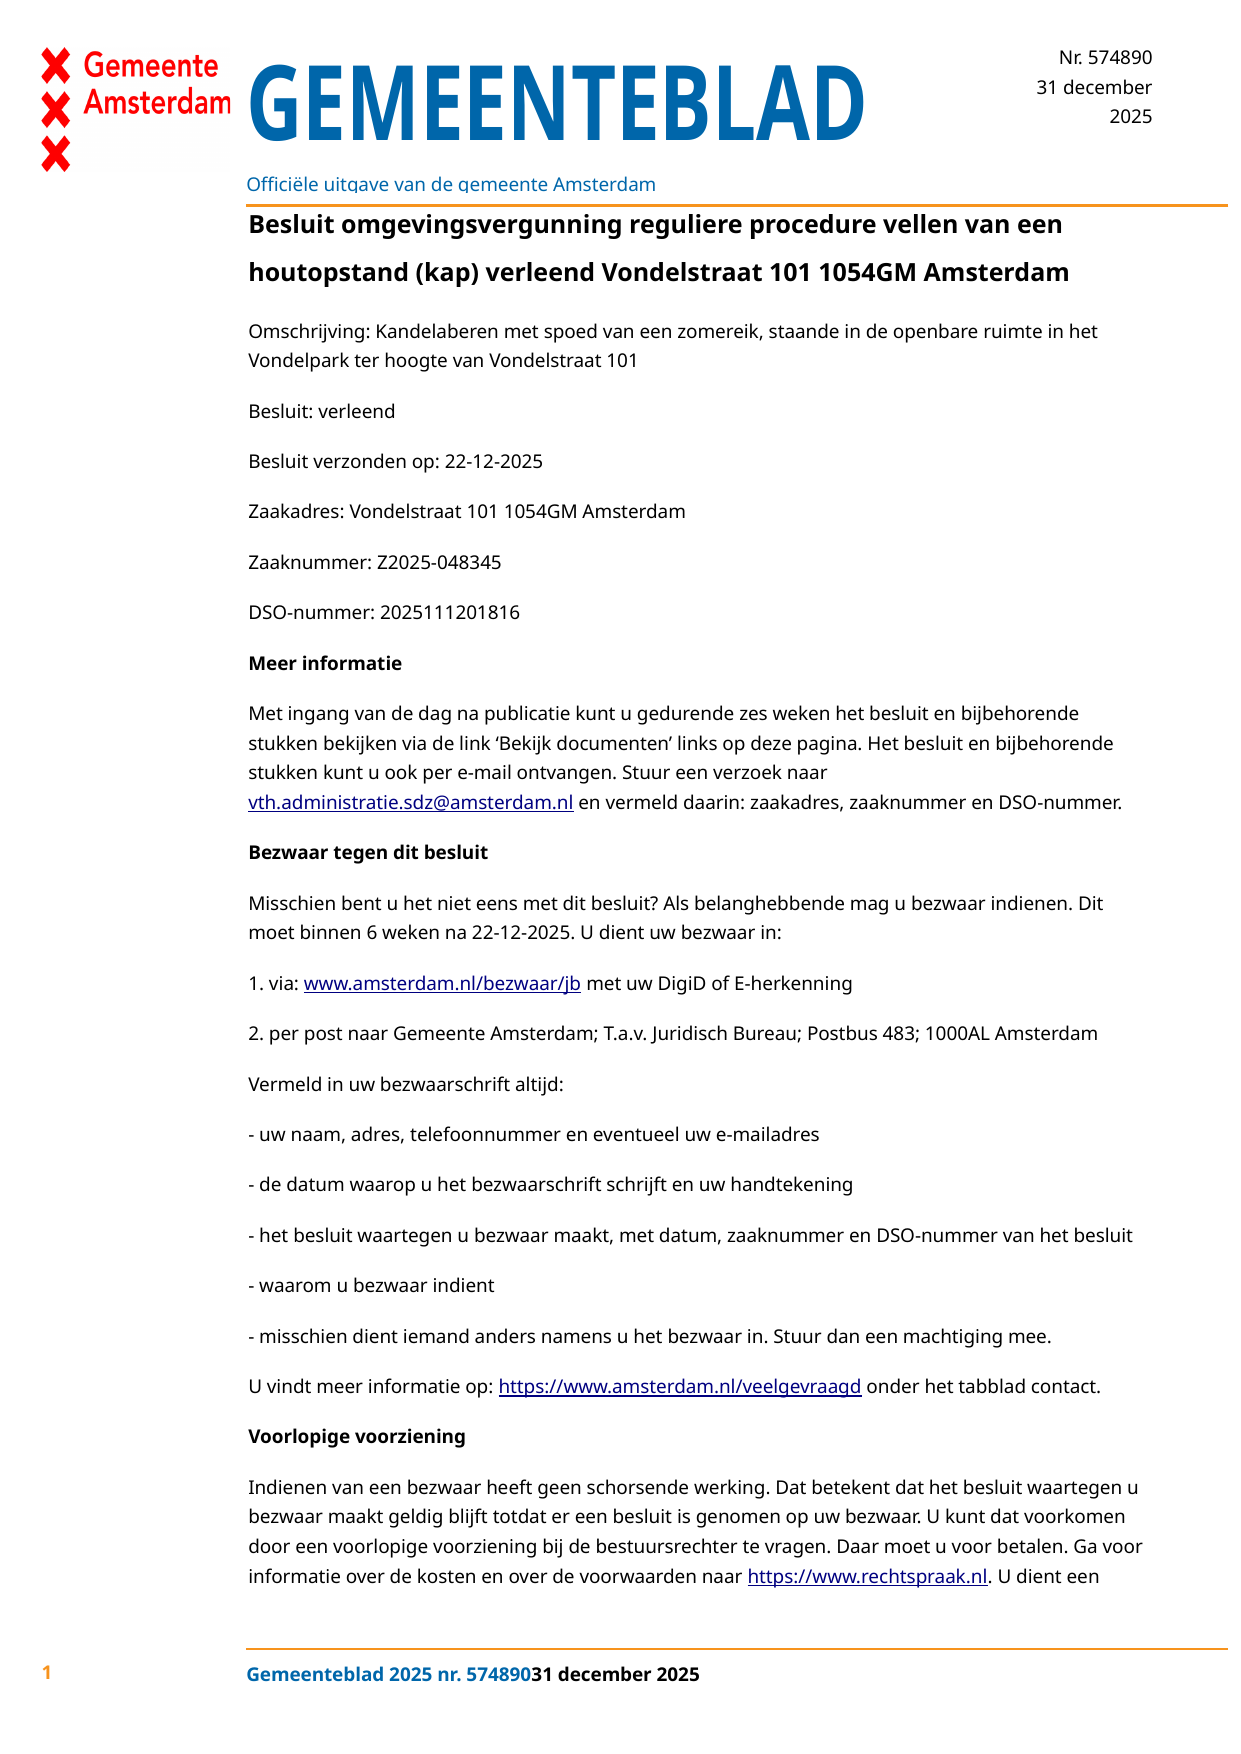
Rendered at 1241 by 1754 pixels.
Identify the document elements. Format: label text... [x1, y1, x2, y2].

text DSO-nummer: 2025111201816 [248, 599, 1152, 625]
text Misschien bent u het niet eens met dit besluit? Als belanghebbende mag u bezwaar indienen. Dit moet binnen 6 weken na 22-12-2025. U dient uw bezwaar in: [248, 890, 1152, 945]
text Met ingang van de dag na publicatie kunt u gedurende zes weken het besluit en bijbehorende stukken bekijken via de link ‘Bekijk documenten’ links op deze pagina. Het besluit en bijbehorende stukken kunt u ook per e-mail ontvangen. Stuur een verzoek naar vth.administratie.sdz@amsterdam.nl en vermeld daarin: zaakadres, zaaknummer en DSO-nummer. [248, 700, 1152, 815]
text Voorlopige voorziening [248, 1424, 1152, 1449]
text Zaaknummer: Z2025-048345 [248, 549, 1152, 575]
text Besluit: verleend [248, 398, 1152, 424]
text Besluit omgevingsvergunning reguliere procedure vellen van een houtopstand (kap) verleend Vondelstraat 101 1054GM Amsterdam [248, 207, 1152, 288]
text Meer informatie [248, 650, 1152, 676]
picture [41, 47, 231, 172]
text - het besluit waartegen u bezwaar maakt, met datum, zaaknummer en DSO-nummer van het besluit [248, 1222, 1152, 1248]
text U vindt meer informatie op: https://www.amsterdam.nl/veelgevraagd onder het tabblad contact. [248, 1373, 1152, 1399]
text Besluit verzonden op: 22-12-2025 [248, 448, 1152, 474]
text Bezwaar tegen dit besluit [248, 839, 1152, 865]
text Zaakadres: Vondelstraat 101 1054GM Amsterdam [248, 499, 1152, 524]
text Omschrijving: Kandelaberen met spoed van een zomereik, staande in de openbare ruimte in het Vondelpark ter hoogte van Vondelstraat 101 [248, 318, 1152, 373]
text 1. via: www.amsterdam.nl/bezwaar/jb met uw DigiD of E-herkenning [248, 970, 1152, 996]
text - waarom u bezwaar indient [248, 1272, 1152, 1298]
text Indienen van een bezwaar heeft geen schorsende werking. Dat betekent dat het besluit waartegen u bezwaar maakt geldig blijft totdat er een besluit is genomen op uw bezwaar. U kunt dat voorkomen door een voorlopige voorziening bij de bestuursrechter te vragen. Daar moet u voor betalen. Ga voor informatie over de kosten en over de voorwaarden naar https://www.rechtspraak.nl. U dient een [248, 1474, 1152, 1589]
text - de datum waarop u het bezwaarschrift schrijft en uw handtekening [248, 1172, 1152, 1197]
text - misschien dient iemand anders namens u het bezwaar in. Stuur dan een machtiging mee. [248, 1323, 1152, 1349]
text - uw naam, adres, telefoonnummer en eventueel uw e-mailadres [248, 1121, 1152, 1147]
text Vermeld in uw bezwaarschrift altijd: [248, 1071, 1152, 1097]
text 2. per post naar Gemeente Amsterdam; T.a.v. Juridisch Bureau; Postbus 483; 1000AL Amsterdam [248, 1020, 1152, 1046]
